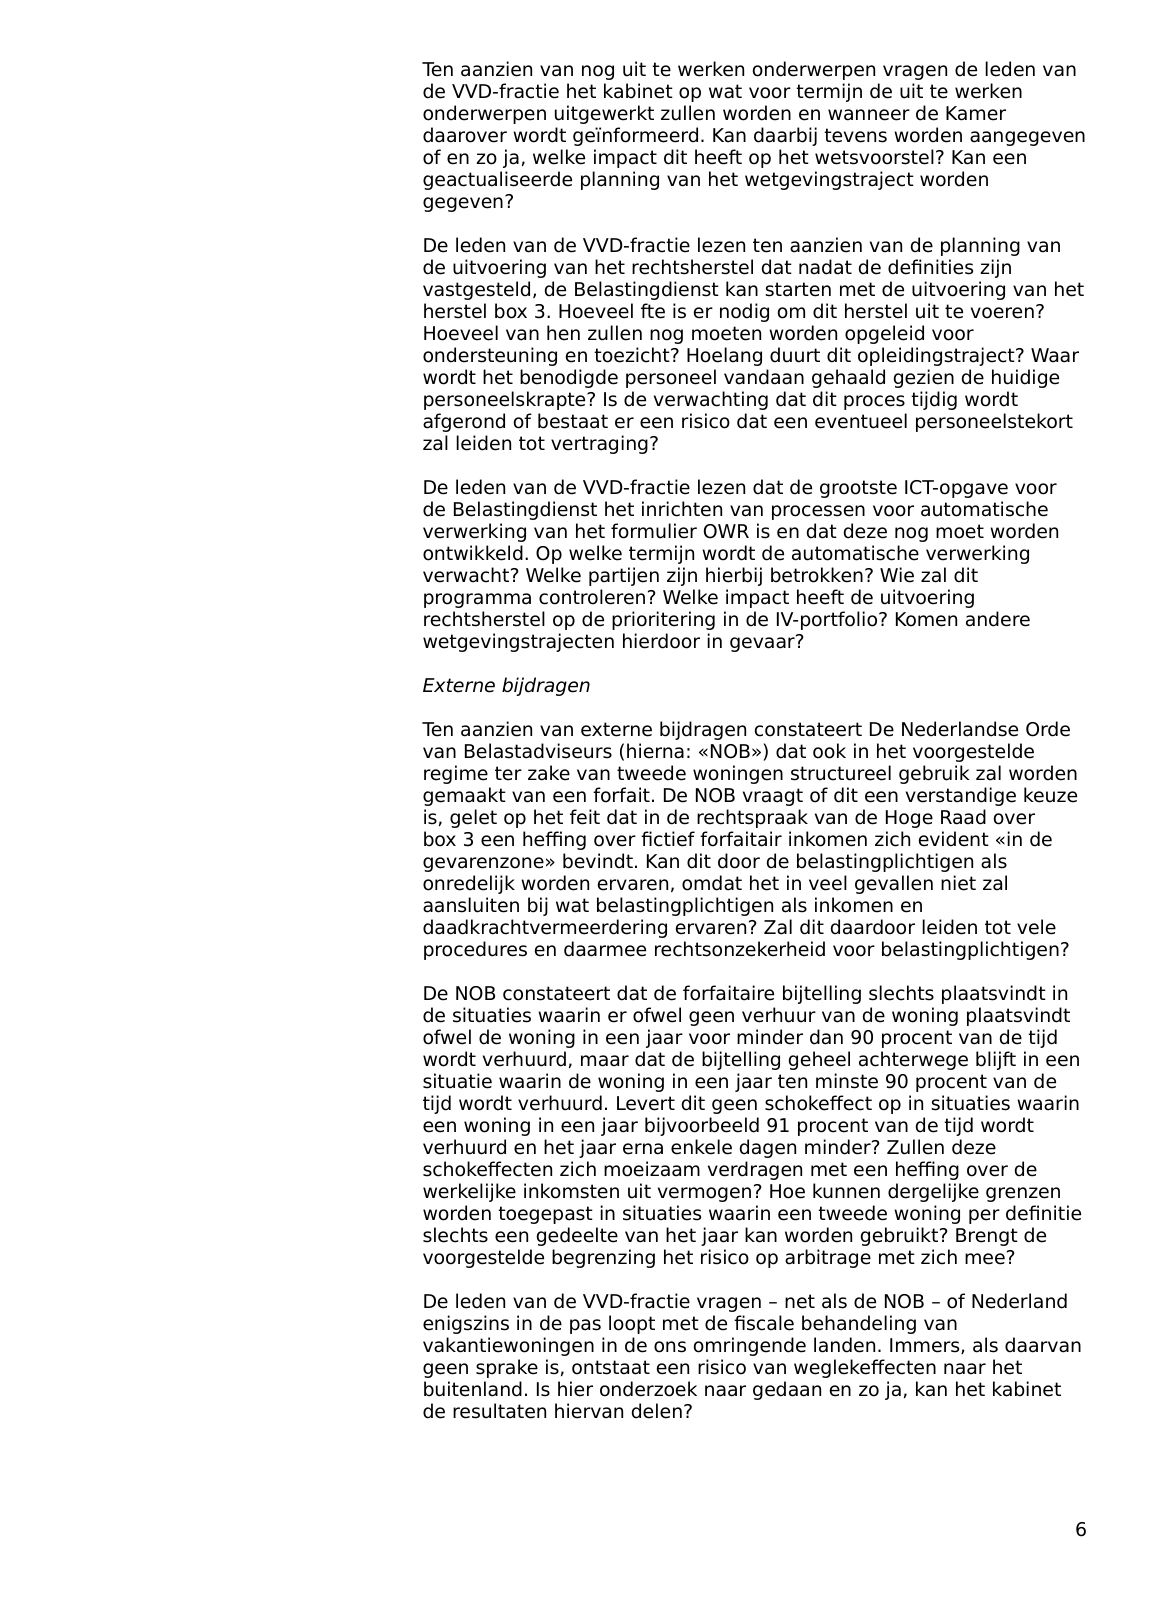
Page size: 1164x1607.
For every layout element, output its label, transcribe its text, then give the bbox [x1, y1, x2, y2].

text Ten aanzien van nog uit te werken onderwerpen vragen de leden van de VVD-fractie het kabinet op wat voor termijn de uit te werken onderwerpen uitgewerkt zullen worden en wanneer de Kamer daarover wordt geïnformeerd. Kan daarbij tevens worden aangegeven of en zo ja, welke impact dit heeft op het wetsvoorstel? Kan een geactualiseerde planning van het wetgevingstraject worden gegeven? [422, 59, 1087, 213]
text De leden van de VVD-fractie vragen – net als de NOB – of Nederland enigszins in de pas loopt met de fiscale behandeling van vakantiewoningen in de ons omringende landen. Immers, als daarvan geen sprake is, ontstaat een risico van weglekeffecten naar het buitenland. Is hier onderzoek naar gedaan en zo ja, kan het kabinet de resultaten hiervan delen? [422, 1291, 1087, 1423]
text De leden van de VVD-fractie lezen dat de grootste ICT-opgave voor de Belastingdienst het inrichten van processen voor automatische verwerking van het formulier OWR is en dat deze nog moet worden ontwikkeld. Op welke termijn wordt de automatische verwerking verwacht? Welke partijen zijn hierbij betrokken? Wie zal dit programma controleren? Welke impact heeft de uitvoering rechtsherstel op de prioritering in de IV-portfolio? Komen andere wetgevingstrajecten hierdoor in gevaar? [422, 477, 1087, 653]
subtitle Externe bijdragen [422, 675, 1087, 697]
text De leden van de VVD-fractie lezen ten aanzien van de planning van de uitvoering van het rechtsherstel dat nadat de definities zijn vastgesteld, de Belastingdienst kan starten met de uitvoering van het herstel box 3. Hoeveel fte is er nodig om dit herstel uit te voeren? Hoeveel van hen zullen nog moeten worden opgeleid voor ondersteuning en toezicht? Hoelang duurt dit opleidingstraject? Waar wordt het benodigde personeel vandaan gehaald gezien de huidige personeelskrapte? Is de verwachting dat dit proces tijdig wordt afgerond of bestaat er een risico dat een eventueel personeelstekort zal leiden tot vertraging? [422, 235, 1087, 455]
text Ten aanzien van externe bijdragen constateert De Nederlandse Orde van Belastadviseurs (hierna: «NOB») dat ook in het voorgestelde regime ter zake van tweede woningen structureel gebruik zal worden gemaakt van een forfait. De NOB vraagt of dit een verstandige keuze is, gelet op het feit dat in de rechtspraak van de Hoge Raad over box 3 een heffing over fictief forfaitair inkomen zich evident «in de gevarenzone» bevindt. Kan dit door de belastingplichtigen als onredelijk worden ervaren, omdat het in veel gevallen niet zal aansluiten bij wat belastingplichtigen als inkomen en daadkrachtvermeerdering ervaren? Zal dit daardoor leiden tot vele procedures en daarmee rechtsonzekerheid voor belastingplichtigen? [422, 719, 1087, 961]
text De NOB constateert dat de forfaitaire bijtelling slechts plaatsvindt in de situaties waarin er ofwel geen verhuur van de woning plaatsvindt ofwel de woning in een jaar voor minder dan 90 procent van de tijd wordt verhuurd, maar dat de bijtelling geheel achterwege blijft in een situatie waarin de woning in een jaar ten minste 90 procent van de tijd wordt verhuurd. Levert dit geen schokeffect op in situaties waarin een woning in een jaar bijvoorbeeld 91 procent van de tijd wordt verhuurd en het jaar erna enkele dagen minder? Zullen deze schokeffecten zich moeizaam verdragen met een heffing over de werkelijke inkomsten uit vermogen? Hoe kunnen dergelijke grenzen worden toegepast in situaties waarin een tweede woning per definitie slechts een gedeelte van het jaar kan worden gebruikt? Brengt de voorgestelde begrenzing het risico op arbitrage met zich mee? [422, 983, 1087, 1269]
